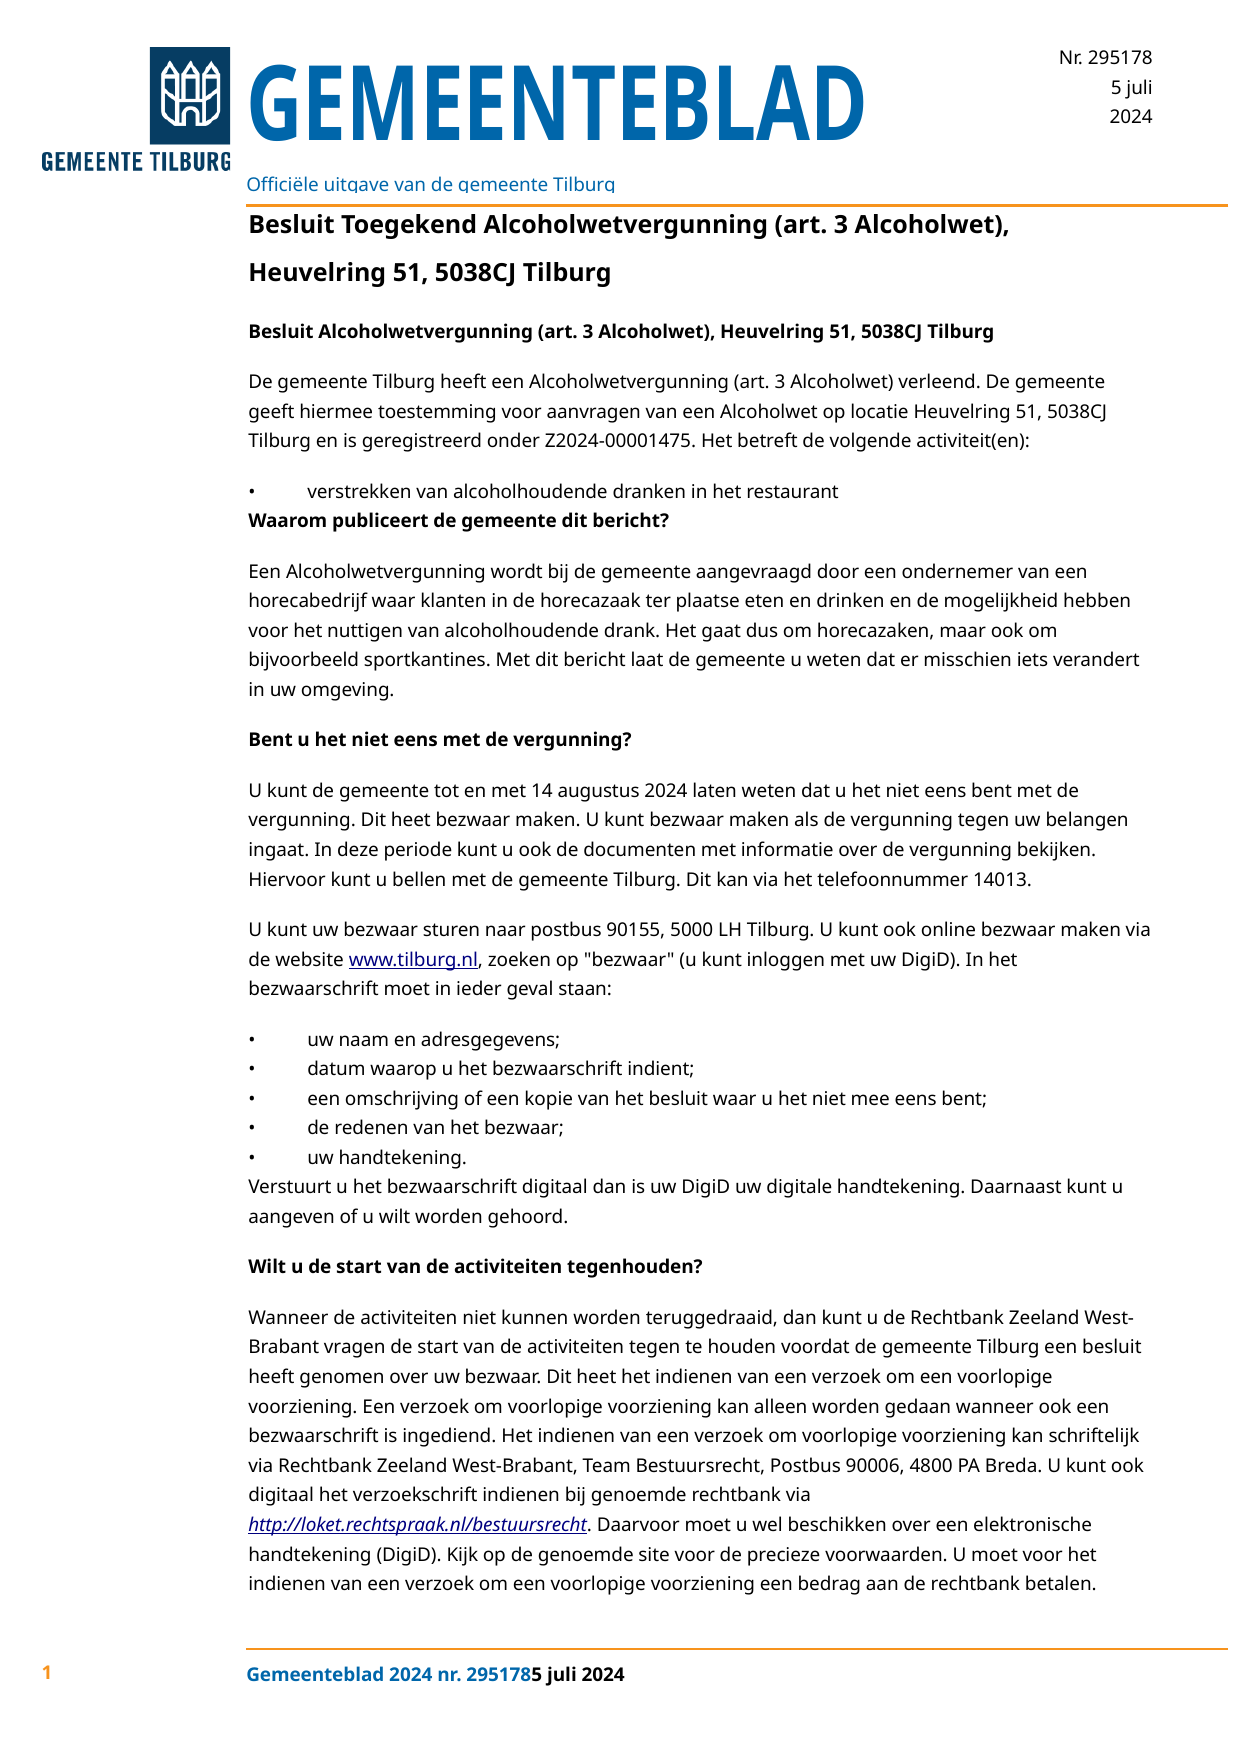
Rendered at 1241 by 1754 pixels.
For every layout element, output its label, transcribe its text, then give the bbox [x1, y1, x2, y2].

text Besluit Alcoholwetvergunning (art. 3 Alcoholwet), Heuvelring 51, 5038CJ Tilburg [248, 318, 1152, 344]
text U kunt de gemeente tot en met 14 augustus 2024 laten weten dat u het niet eens bent met de vergunning. Dit heet bezwaar maken. U kunt bezwaar maken als de vergunning tegen uw belangen ingaat. In deze periode kunt u ook de documenten met informatie over de vergunning bekijken. Hiervoor kunt u bellen met de gemeente Tilburg. Dit kan via het telefoonnummer 14013. [248, 777, 1152, 892]
text Wanneer de activiteiten niet kunnen worden teruggedraaid, dan kunt u de Rechtbank Zeeland West-Brabant vragen de start van de activiteiten tegen te houden voordat de gemeente Tilburg een besluit heeft genomen over uw bezwaar. Dit heet het indienen van een verzoek om een voorlopige voorziening. Een verzoek om voorlopige voorziening kan alleen worden gedaan wanneer ook een bezwaarschrift is ingediend. Het indienen van een verzoek om voorlopige voorziening kan schriftelijk via Rechtbank Zeeland West-Brabant, Team Bestuursrecht, Postbus 90006, 4800 PA Breda. U kunt ook digitaal het verzoekschrift indienen bij genoemde rechtbank via http://loket.rechtspraak.nl/bestuursrecht. Daarvoor moet u wel beschikken over een elektronische handtekening (DigiD). Kijk op de genoemde site voor de precieze voorwaarden. U moet voor het indienen van een verzoek om een voorlopige voorziening een bedrag aan de rechtbank betalen. [248, 1304, 1152, 1596]
text De gemeente Tilburg heeft een Alcoholwetvergunning (art. 3 Alcoholwet) verleend. De gemeente geeft hiermee toestemming voor aanvragen van een Alcoholwet op locatie Heuvelring 51, 5038CJ Tilburg en is geregistreerd onder Z2024-00001475. Het betreft de volgende activiteit(en): [248, 368, 1152, 453]
picture [41, 47, 231, 172]
list uw naam en adresgegevens; [248, 1026, 1152, 1052]
list verstrekken van alcoholhoudende dranken in het restaurant [248, 478, 1152, 504]
text Besluit Toegekend Alcoholwetvergunning (art. 3 Alcoholwet), Heuvelring 51, 5038CJ Tilburg [248, 207, 1152, 288]
text U kunt uw bezwaar sturen naar postbus 90155, 5000 LH Tilburg. U kunt ook online bezwaar maken via de website www.tilburg.nl, zoeken op "bezwaar" (u kunt inloggen met uw DigiD). In het bezwaarschrift moet in ieder geval staan: [248, 916, 1152, 1001]
text Verstuurt u het bezwaarschrift digitaal dan is uw DigiD uw digitale handtekening. Daarnaast kunt u aangeven of u wilt worden gehoord. [248, 1174, 1152, 1229]
text Een Alcoholwetvergunning wordt bij de gemeente aangevraagd door een ondernemer van een horecabedrijf waar klanten in de horecazaak ter plaatse eten en drinken en de mogelijkheid hebben voor het nuttigen van alcoholhoudende drank. Het gaat dus om horecazaken, maar ook om bijvoorbeeld sportkantines. Met dit bericht laat de gemeente u weten dat er misschien iets verandert in uw omgeving. [248, 558, 1152, 702]
text Waarom publiceert de gemeente dit bericht? [248, 507, 1152, 533]
list een omschrijving of een kopie van het besluit waar u het niet mee eens bent; [248, 1085, 1152, 1111]
list de redenen van het bezwaar; [248, 1114, 1152, 1140]
list datum waarop u het bezwaarschrift indient; [248, 1055, 1152, 1081]
text Bent u het niet eens met de vergunning? [248, 727, 1152, 752]
list uw handtekening. [248, 1144, 1152, 1170]
text Wilt u de start van de activiteiten tegenhouden? [248, 1254, 1152, 1279]
